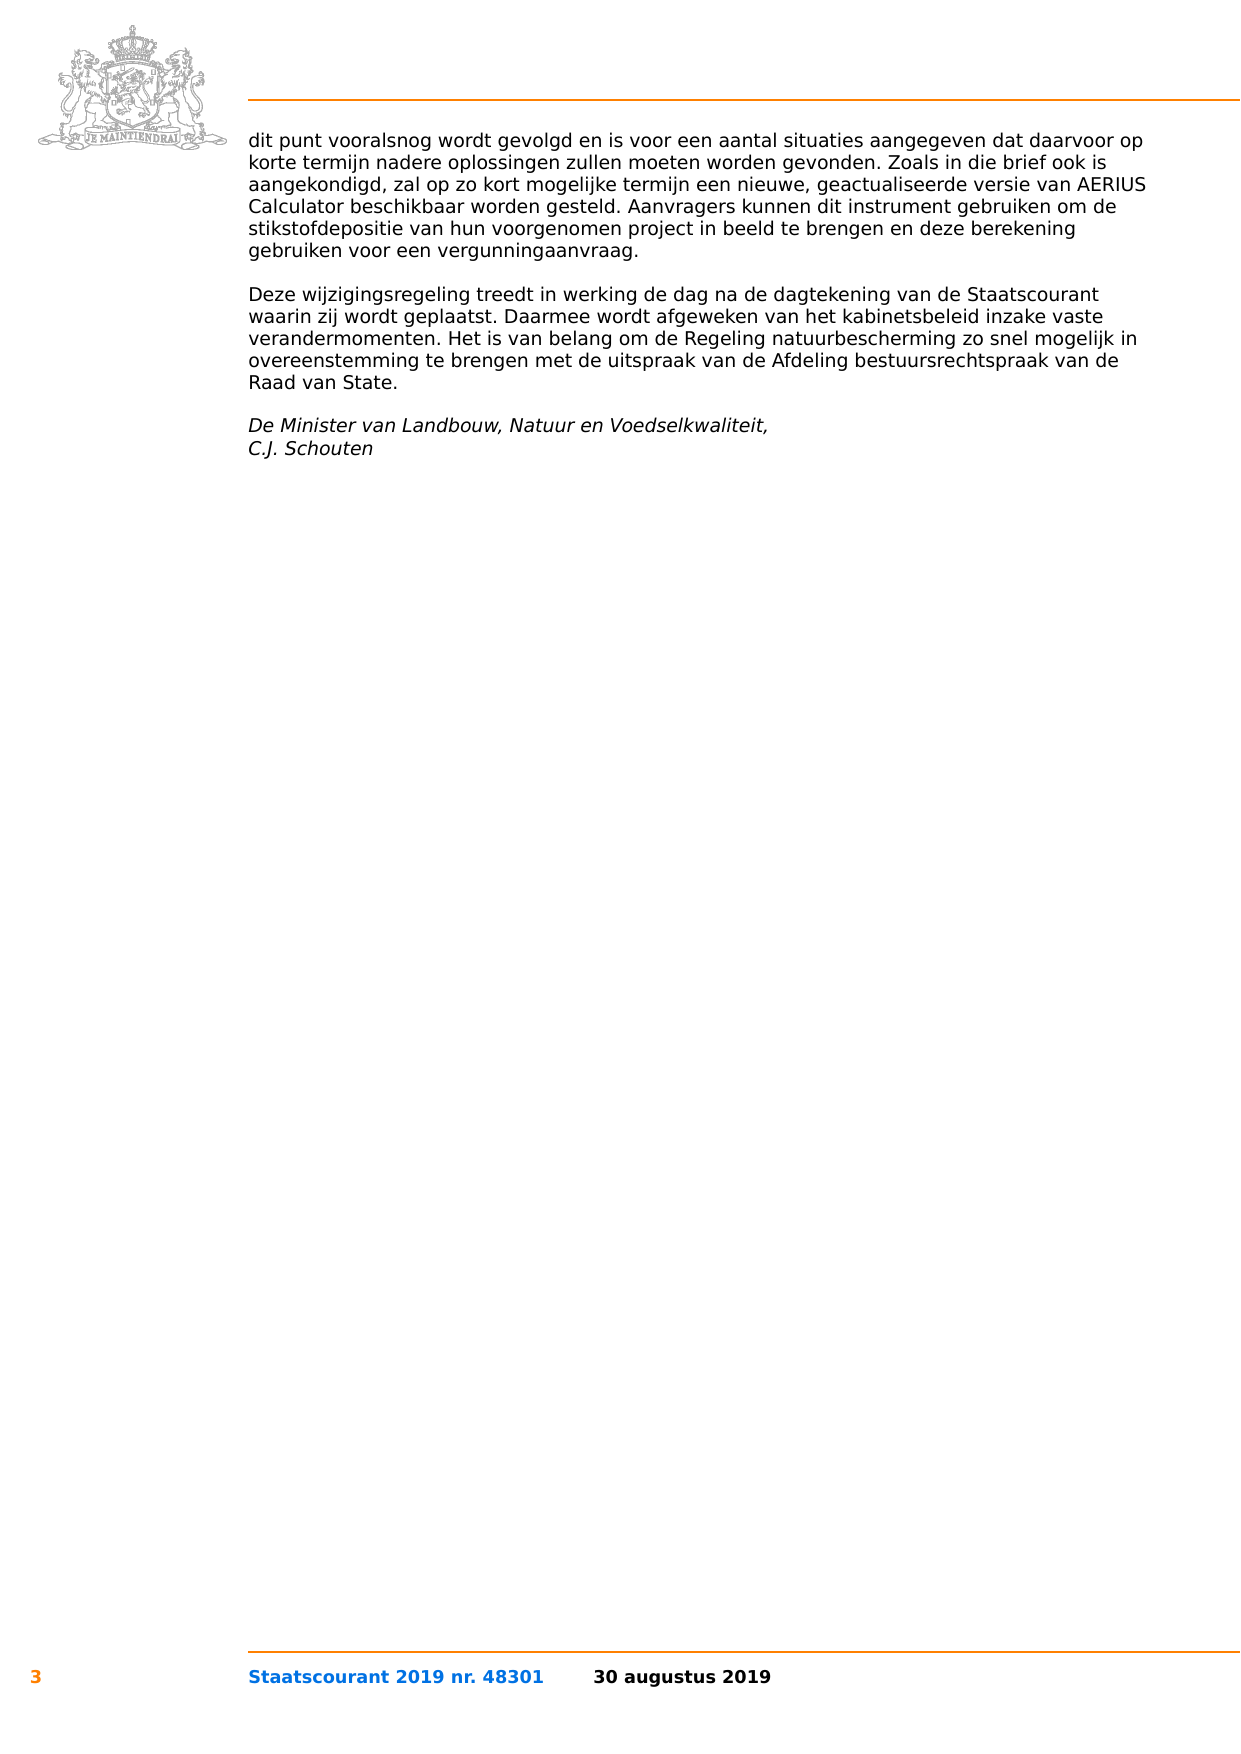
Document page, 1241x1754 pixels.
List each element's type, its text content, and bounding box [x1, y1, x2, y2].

text De Minister van Landbouw, Natuur en Voedselkwaliteit, C.J. Schouten [248, 415, 1163, 459]
text Deze wijzigingsregeling treedt in werking de dag na de dagtekening van de Staatscourant waarin zij wordt geplaatst. Daarmee wordt afgeweken van het kabinetsbeleid inzake vaste verandermomenten. Het is van belang om de Regeling natuurbescherming zo snel mogelijk in overeenstemming te brengen met de uitspraak van de Afdeling bestuursrechtspraak van de Raad van State. [248, 284, 1163, 393]
text dit punt vooralsnog wordt gevolgd en is voor een aantal situaties aangegeven dat daarvoor op korte termijn nadere oplossingen zullen moeten worden gevonden. Zoals in die brief ook is aangekondigd, zal op zo kort mogelijke termijn een nieuwe, geactualiseerde versie van AERIUS Calculator beschikbaar worden gesteld. Aanvragers kunnen dit instrument gebruiken om de stikstofdepositie van hun voorgenomen project in beeld te brengen en deze berekening gebruiken voor een vergunningaanvraag. [248, 130, 1163, 262]
picture [38, 25, 227, 150]
